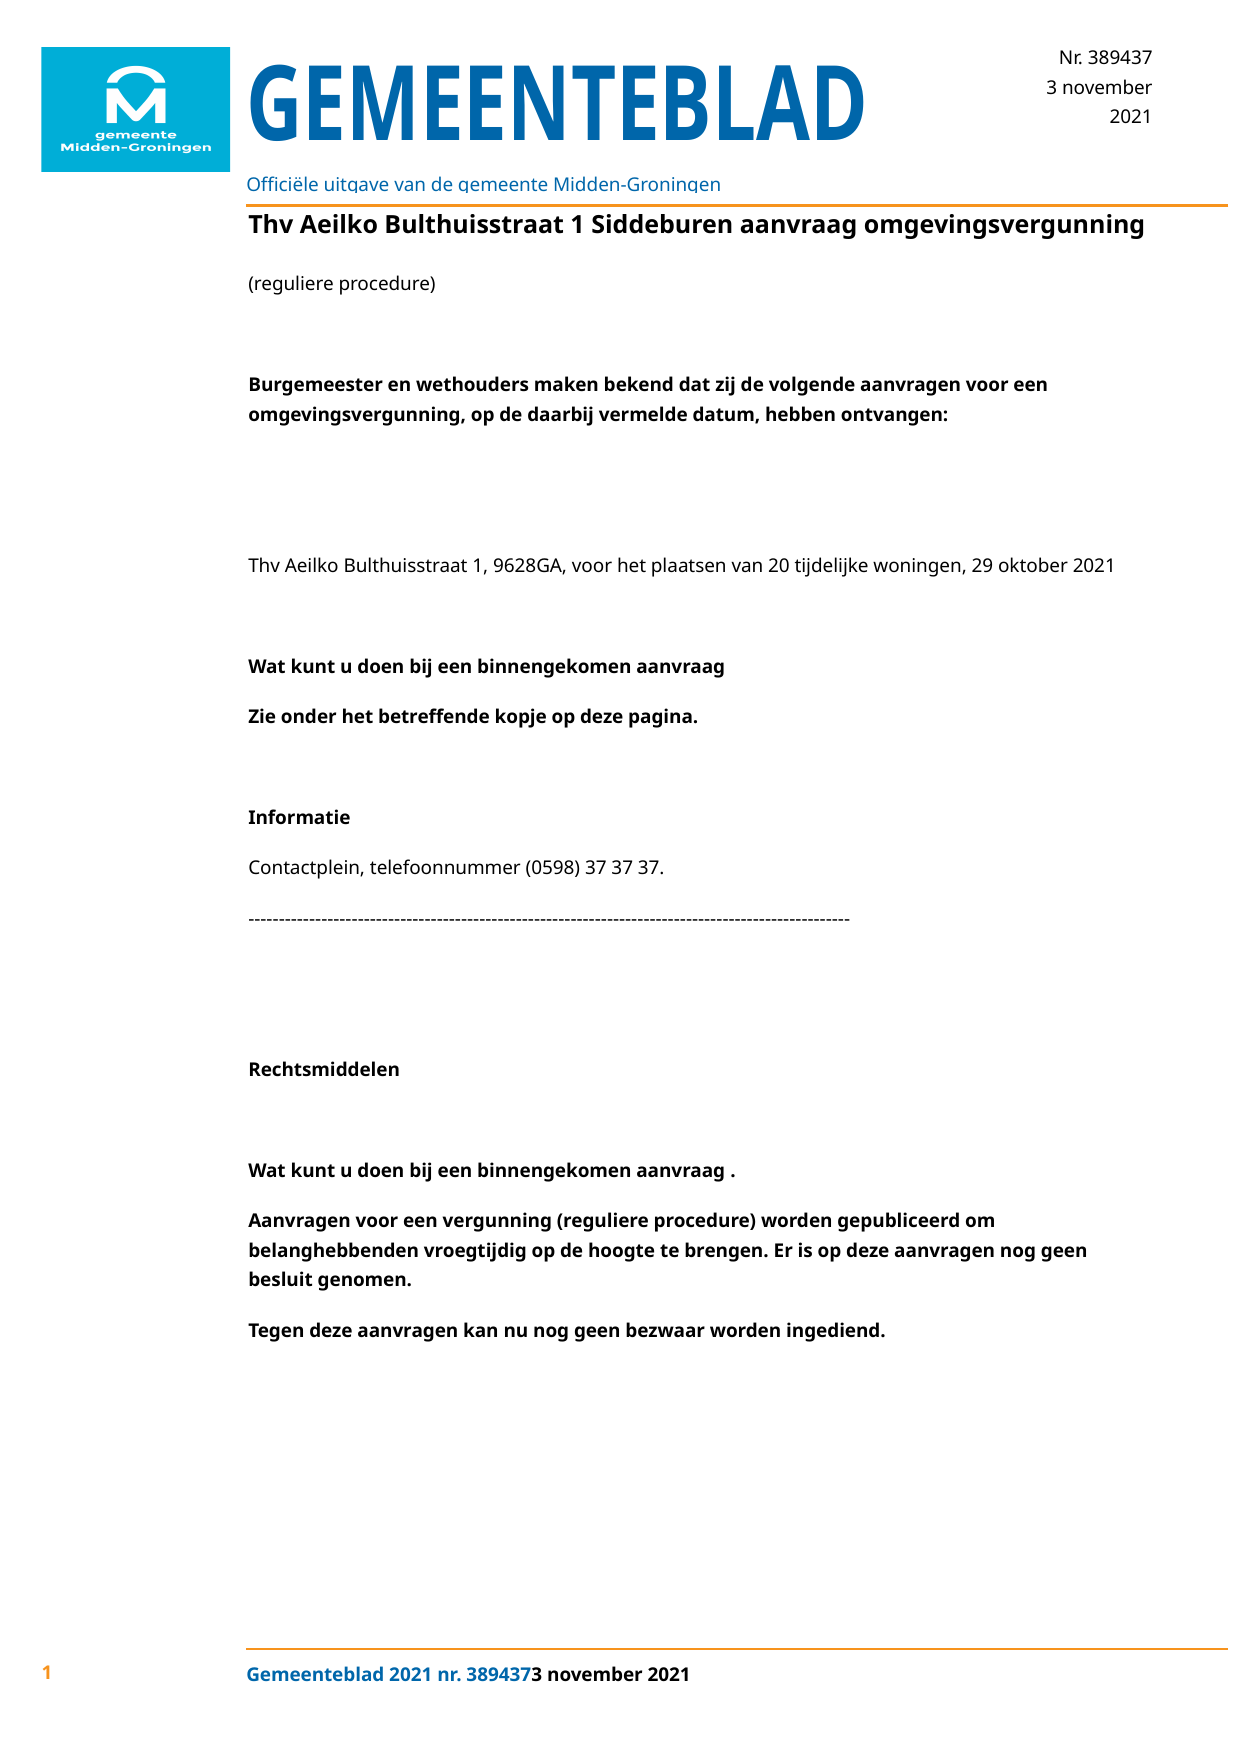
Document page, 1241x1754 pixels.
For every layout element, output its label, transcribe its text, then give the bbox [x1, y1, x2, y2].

text (reguliere procedure) [248, 270, 1152, 296]
text Aanvragen voor een vergunning (reguliere procedure) worden gepubliceerd om belanghebbenden vroegtijdig op de hoogte te brengen. Er is op deze aanvragen nog geen besluit genomen. [248, 1207, 1152, 1292]
text Tegen deze aanvragen kan nu nog geen bezwaar worden ingediend. [248, 1317, 1152, 1343]
text Contactplein, telefoonnummer (0598) 37 37 37. [248, 854, 1152, 880]
text Thv Aeilko Bulthuisstraat 1, 9628GA, voor het plaatsen van 20 tijdelijke woningen, 29 oktober 2021 [248, 552, 1152, 578]
text Thv Aeilko Bulthuisstraat 1 Siddeburen aanvraag omgevingsvergunning [248, 207, 1152, 241]
text Burgemeester en wethouders maken bekend dat zij de volgende aanvragen voor een omgevingsvergunning, op de daarbij vermelde datum, hebben ontvangen: [248, 371, 1152, 426]
text Rechtsmiddelen [248, 1056, 1152, 1082]
text Zie onder het betreffende kopje op deze pagina. [248, 703, 1152, 729]
text --------------------------------------------------------------------------------------------------- [248, 905, 1152, 931]
text Wat kunt u doen bij een binnengekomen aanvraag [248, 653, 1152, 678]
picture [107, 89, 165, 122]
text Informatie [248, 804, 1152, 830]
text Wat kunt u doen bij een binnengekomen aanvraag . [248, 1157, 1152, 1183]
picture [184, 146, 190, 153]
picture [108, 66, 164, 82]
